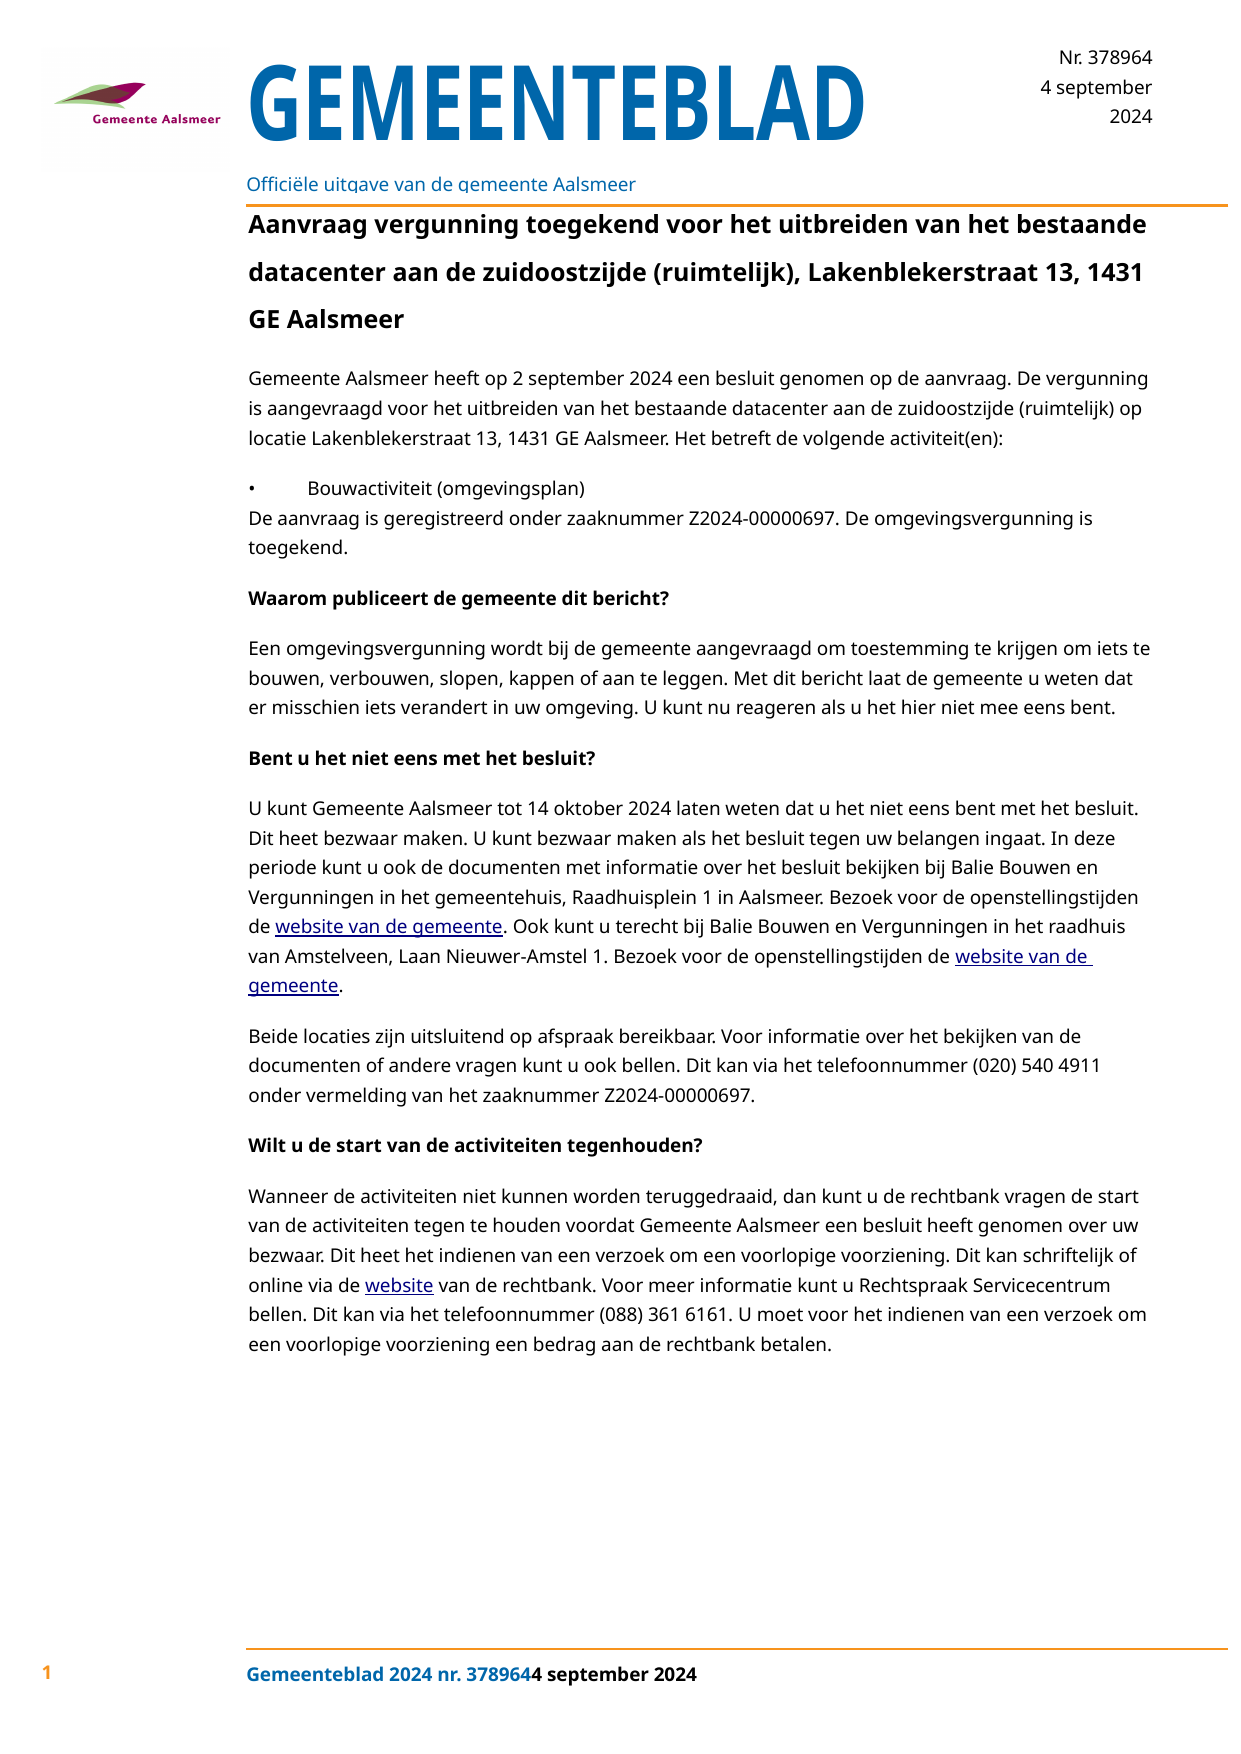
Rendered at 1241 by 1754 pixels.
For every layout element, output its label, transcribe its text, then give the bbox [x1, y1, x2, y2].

text Een omgevingsvergunning wordt bij de gemeente aangevraagd om toestemming te krijgen om iets te bouwen, verbouwen, slopen, kappen of aan te leggen. Met dit bericht laat de gemeente u weten dat er misschien iets verandert in uw omgeving. U kunt nu reageren als u het hier niet mee eens bent. [248, 635, 1152, 720]
text Bent u het niet eens met het besluit? [248, 745, 1152, 770]
text De aanvraag is geregistreerd onder zaaknummer Z2024-00000697. De omgevingsvergunning is toegekend. [248, 505, 1152, 560]
text Gemeente Aalsmeer heeft op 2 september 2024 een besluit genomen op de aanvraag. De vergunning is aangevraagd voor het uitbreiden van het bestaande datacenter aan de zuidoostzijde (ruimtelijk) op locatie Lakenblekerstraat 13, 1431 GE Aalsmeer. Het betreft de volgende activiteit(en): [248, 366, 1152, 450]
text Aanvraag vergunning toegekend voor het uitbreiden van het bestaande datacenter aan de zuidoostzijde (ruimtelijk), Lakenblekerstraat 13, 1431 GE Aalsmeer [248, 207, 1152, 336]
text Beide locaties zijn uitsluitend op afspraak bereikbaar. Voor informatie over het bekijken van de documenten of andere vragen kunt u ook bellen. Dit kan via het telefoonnummer (020) 540 4911 onder vermelding van het zaaknummer Z2024-00000697. [248, 1023, 1152, 1108]
text Wilt u de start van de activiteiten tegenhouden? [248, 1133, 1152, 1158]
picture [41, 47, 231, 172]
text U kunt Gemeente Aalsmeer tot 14 oktober 2024 laten weten dat u het niet eens bent met het besluit. Dit heet bezwaar maken. U kunt bezwaar maken als het besluit tegen uw belangen ingaat. In deze periode kunt u ook de documenten met informatie over het besluit bekijken bij Balie Bouwen en Vergunningen in het gemeentehuis, Raadhuisplein 1 in Aalsmeer. Bezoek voor de openstellingstijden de website van de gemeente. Ook kunt u terecht bij Balie Bouwen en Vergunningen in het raadhuis van Amstelveen, Laan Nieuwer-Amstel 1. Bezoek voor de openstellingstijden de website van de gemeente. [248, 795, 1152, 998]
text Waarom publiceert de gemeente dit bericht? [248, 585, 1152, 610]
text Wanneer de activiteiten niet kunnen worden teruggedraaid, dan kunt u de rechtbank vragen de start van de activiteiten tegen te houden voordat Gemeente Aalsmeer een besluit heeft genomen over uw bezwaar. Dit heet het indienen van een verzoek om een voorlopige voorziening. Dit kan schriftelijk of online via de website van de rechtbank. Voor meer informatie kunt u Rechtspraak Servicecentrum bellen. Dit kan via het telefoonnummer (088) 361 6161. U moet voor het indienen van een verzoek om een voorlopige voorziening een bedrag aan de rechtbank betalen. [248, 1183, 1152, 1357]
list Bouwactiviteit (omgevingsplan) [248, 475, 1152, 501]
